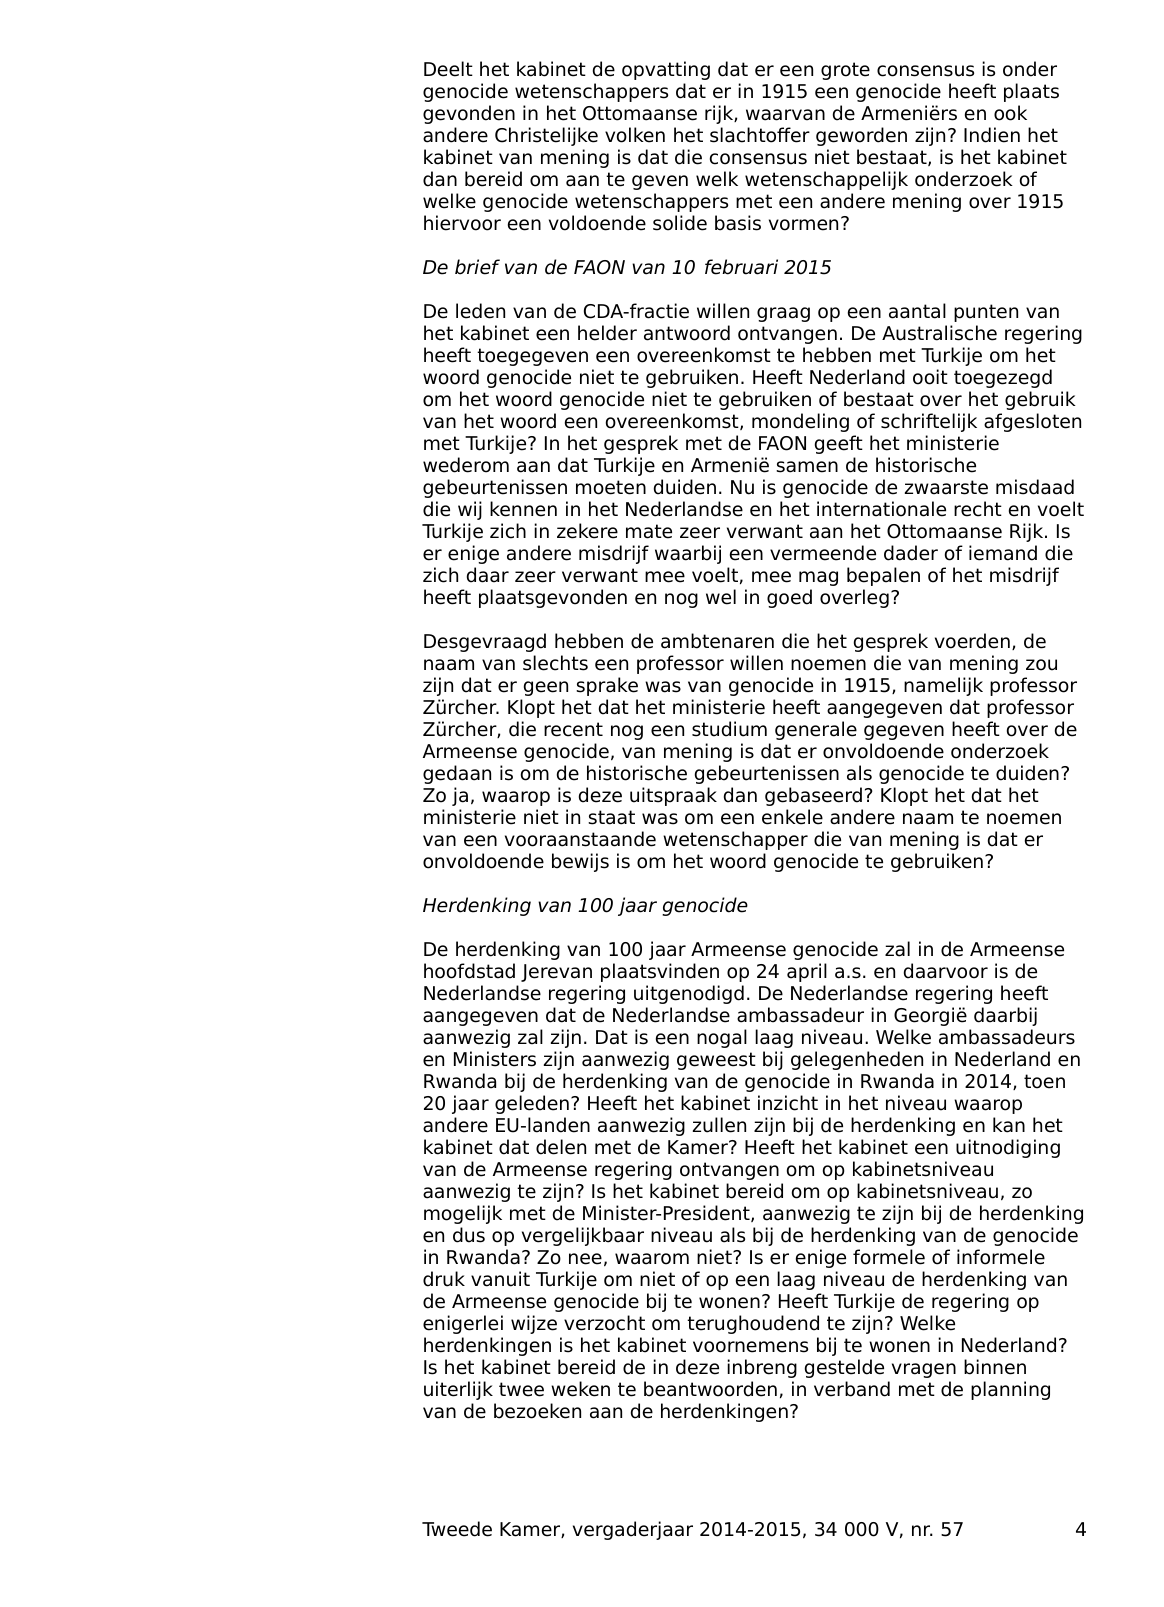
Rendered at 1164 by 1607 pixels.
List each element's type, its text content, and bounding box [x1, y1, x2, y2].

text Deelt het kabinet de opvatting dat er een grote consensus is onder genocide wetenschappers dat er in 1915 een genocide heeft plaats gevonden in het Ottomaanse rijk, waarvan de Armeniërs en ook andere Christelijke volken het slachtoffer geworden zijn? Indien het kabinet van mening is dat die consensus niet bestaat, is het kabinet dan bereid om aan te geven welk wetenschappelijk onderzoek of welke genocide wetenschappers met een andere mening over 1915 hiervoor een voldoende solide basis vormen? [422, 59, 1087, 235]
text De leden van de CDA-fractie willen graag op een aantal punten van het kabinet een helder antwoord ontvangen. De Australische regering heeft toegegeven een overeenkomst te hebben met Turkije om het woord genocide niet te gebruiken. Heeft Nederland ooit toegezegd om het woord genocide niet te gebruiken of bestaat over het gebruik van het woord een overeenkomst, mondeling of schriftelijk afgesloten met Turkije? In het gesprek met de FAON geeft het ministerie wederom aan dat Turkije en Armenië samen de historische gebeurtenissen moeten duiden. Nu is genocide de zwaarste misdaad die wij kennen in het Nederlandse en het internationale recht en voelt Turkije zich in zekere mate zeer verwant aan het Ottomaanse Rijk. Is er enige andere misdrijf waarbij een vermeende dader of iemand die zich daar zeer verwant mee voelt, mee mag bepalen of het misdrijf heeft plaatsgevonden en nog wel in goed overleg? [422, 301, 1087, 609]
subtitle Herdenking van 100 jaar genocide [422, 895, 1087, 917]
text Desgevraagd hebben de ambtenaren die het gesprek voerden, de naam van slechts een professor willen noemen die van mening zou zijn dat er geen sprake was van genocide in 1915, namelijk professor Zürcher. Klopt het dat het ministerie heeft aangegeven dat professor Zürcher, die recent nog een studium generale gegeven heeft over de Armeense genocide, van mening is dat er onvoldoende onderzoek gedaan is om de historische gebeurtenissen als genocide te duiden? Zo ja, waarop is deze uitspraak dan gebaseerd? Klopt het dat het ministerie niet in staat was om een enkele andere naam te noemen van een vooraanstaande wetenschapper die van mening is dat er onvoldoende bewijs is om het woord genocide te gebruiken? [422, 631, 1087, 873]
subtitle De brief van de FAON van 10 februari 2015 [422, 257, 1087, 279]
text De herdenking van 100 jaar Armeense genocide zal in de Armeense hoofdstad Jerevan plaatsvinden op 24 april a.s. en daarvoor is de Nederlandse regering uitgenodigd. De Nederlandse regering heeft aangegeven dat de Nederlandse ambassadeur in Georgië daarbij aanwezig zal zijn. Dat is een nogal laag niveau. Welke ambassadeurs en Ministers zijn aanwezig geweest bij gelegenheden in Nederland en Rwanda bij de herdenking van de genocide in Rwanda in 2014, toen 20 jaar geleden? Heeft het kabinet inzicht in het niveau waarop andere EU-landen aanwezig zullen zijn bij de herdenking en kan het kabinet dat delen met de Kamer? Heeft het kabinet een uitnodiging van de Armeense regering ontvangen om op kabinetsniveau aanwezig te zijn? Is het kabinet bereid om op kabinetsniveau, zo mogelijk met de Minister-President, aanwezig te zijn bij de herdenking en dus op vergelijkbaar niveau als bij de herdenking van de genocide in Rwanda? Zo nee, waarom niet? Is er enige formele of informele druk vanuit Turkije om niet of op een laag niveau de herdenking van de Armeense genocide bij te wonen? Heeft Turkije de regering op enigerlei wijze verzocht om terughoudend te zijn? Welke herdenkingen is het kabinet voornemens bij te wonen in Nederland? Is het kabinet bereid de in deze inbreng gestelde vragen binnen uiterlijk twee weken te beantwoorden, in verband met de planning van de bezoeken aan de herdenkingen? [422, 939, 1087, 1423]
